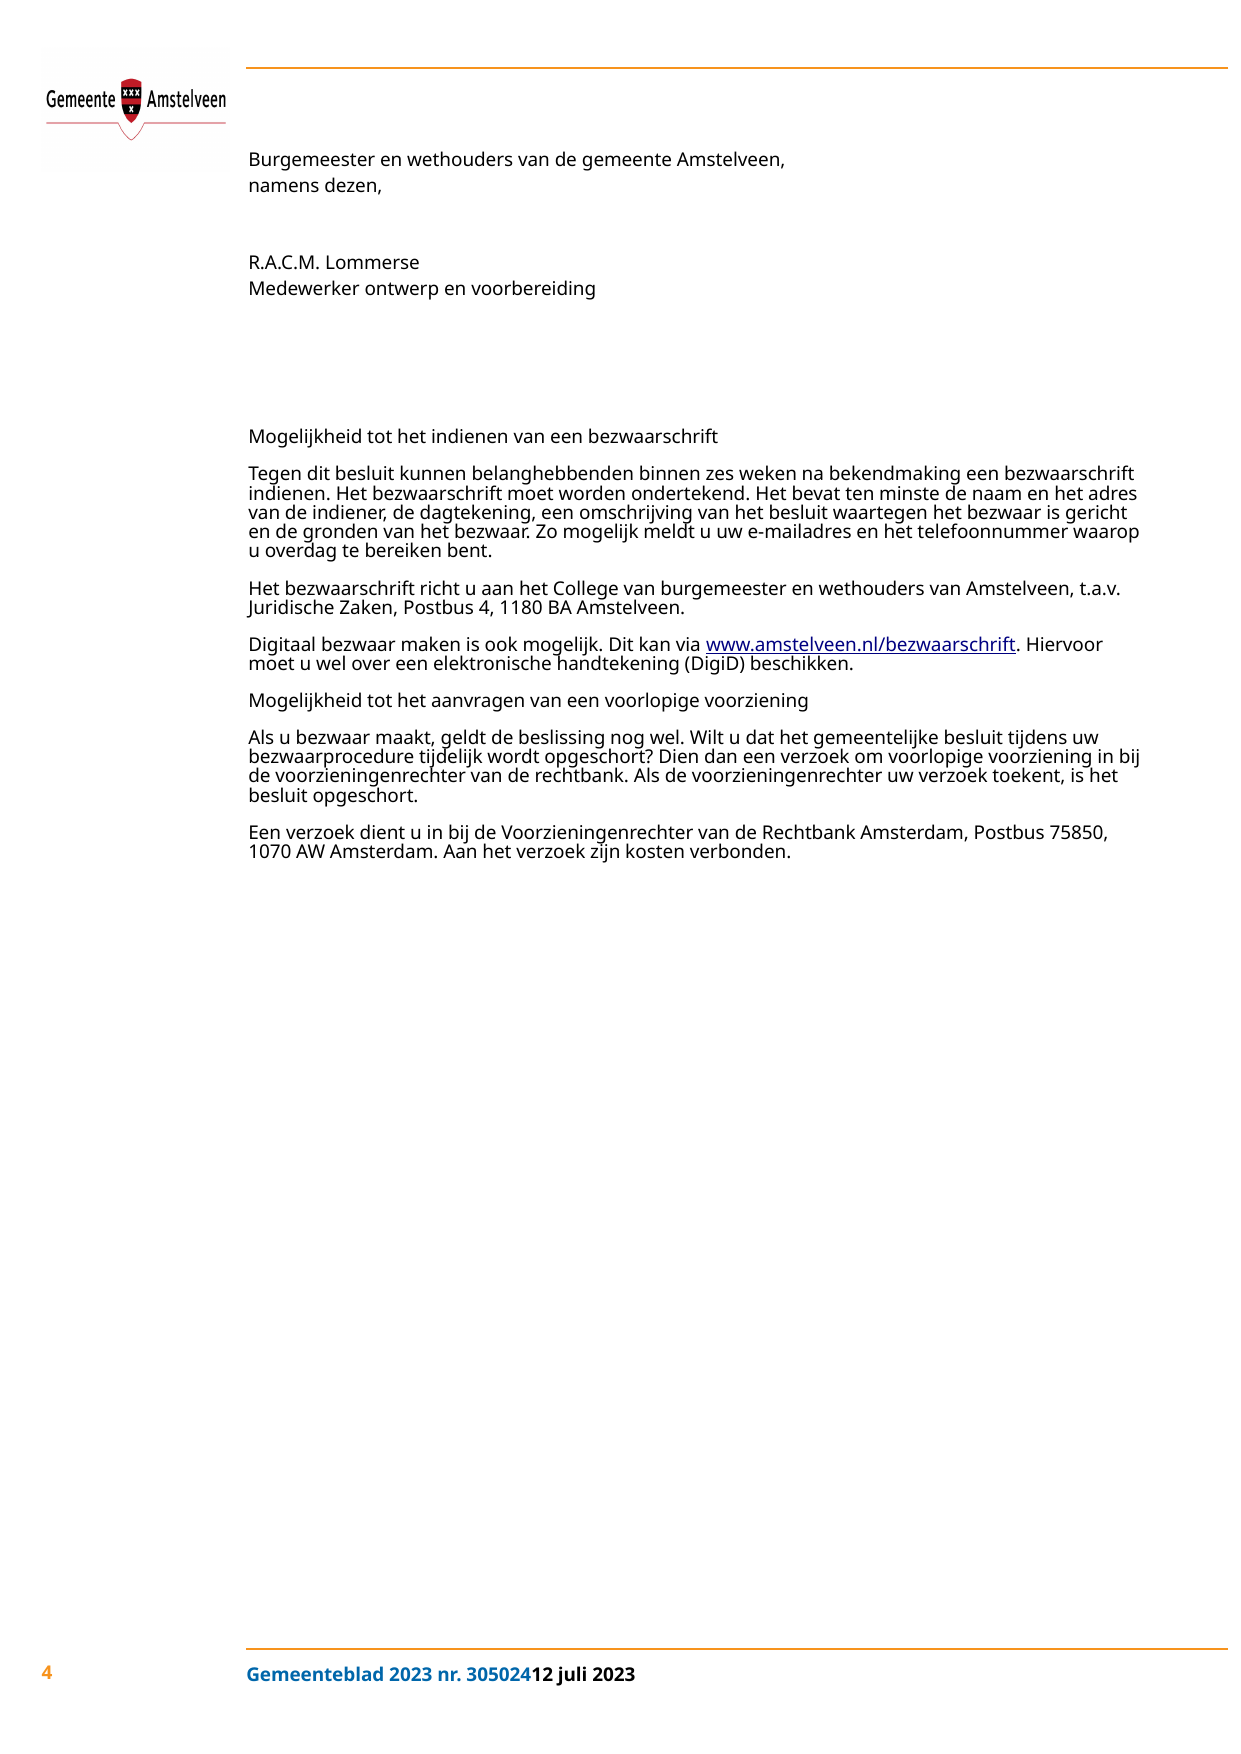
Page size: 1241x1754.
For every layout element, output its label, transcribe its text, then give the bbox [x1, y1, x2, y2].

text Een verzoek dient u in bij de Voorzieningenrechter van de Rechtbank Amsterdam, Postbus 75850, 1070 AW Amsterdam. Aan het verzoek zijn kosten verbonden. [248, 824, 1152, 862]
text R.A.C.M. Lommerse [248, 249, 1152, 275]
text namens dezen, [248, 172, 1152, 198]
text Als u bezwaar maakt, geldt de beslissing nog wel. Wilt u dat het gemeentelijke besluit tijdens uw bezwaarprocedure tijdelijk wordt opgeschort? Dien dan een verzoek om voorlopige voorziening in bij de voorzieningenrechter van de rechtbank. Als de voorzieningenrechter uw verzoek toekent, is het besluit opgeschort. [248, 729, 1152, 806]
text Mogelijkheid tot het indienen van een bezwaarschrift [248, 428, 1152, 448]
picture [41, 47, 231, 172]
text Burgemeester en wethouders van de gemeente Amstelveen, [248, 146, 1152, 172]
text Digitaal bezwaar maken is ook mogelijk. Dit kan via www.amstelveen.nl/bezwaarschrift. Hiervoor moet u wel over een elektronische handtekening (DigiD) beschikken. [248, 636, 1152, 674]
text Mogelijkheid tot het aanvragen van een voorlopige voorziening [248, 692, 1152, 711]
text Tegen dit besluit kunnen belanghebbenden binnen zes weken na bekendmaking een bezwaarschrift indienen. Het bezwaarschrift moet worden ondertekend. Het bevat ten minste de naam en het adres van de indiener, de dagtekening, een omschrijving van het besluit waartegen het bezwaar is gericht en de gronden van het bezwaar. Zo mogelijk meldt u uw e-mailadres en het telefoonnummer waarop u overdag te bereiken bent. [248, 465, 1152, 562]
text Het bezwaarschrift richt u aan het College van burgemeester en wethouders van Amstelveen, t.a.v. Juridische Zaken, Postbus 4, 1180 BA Amstelveen. [248, 579, 1152, 618]
text Medewerker ontwerp en voorbereiding [248, 275, 1152, 301]
